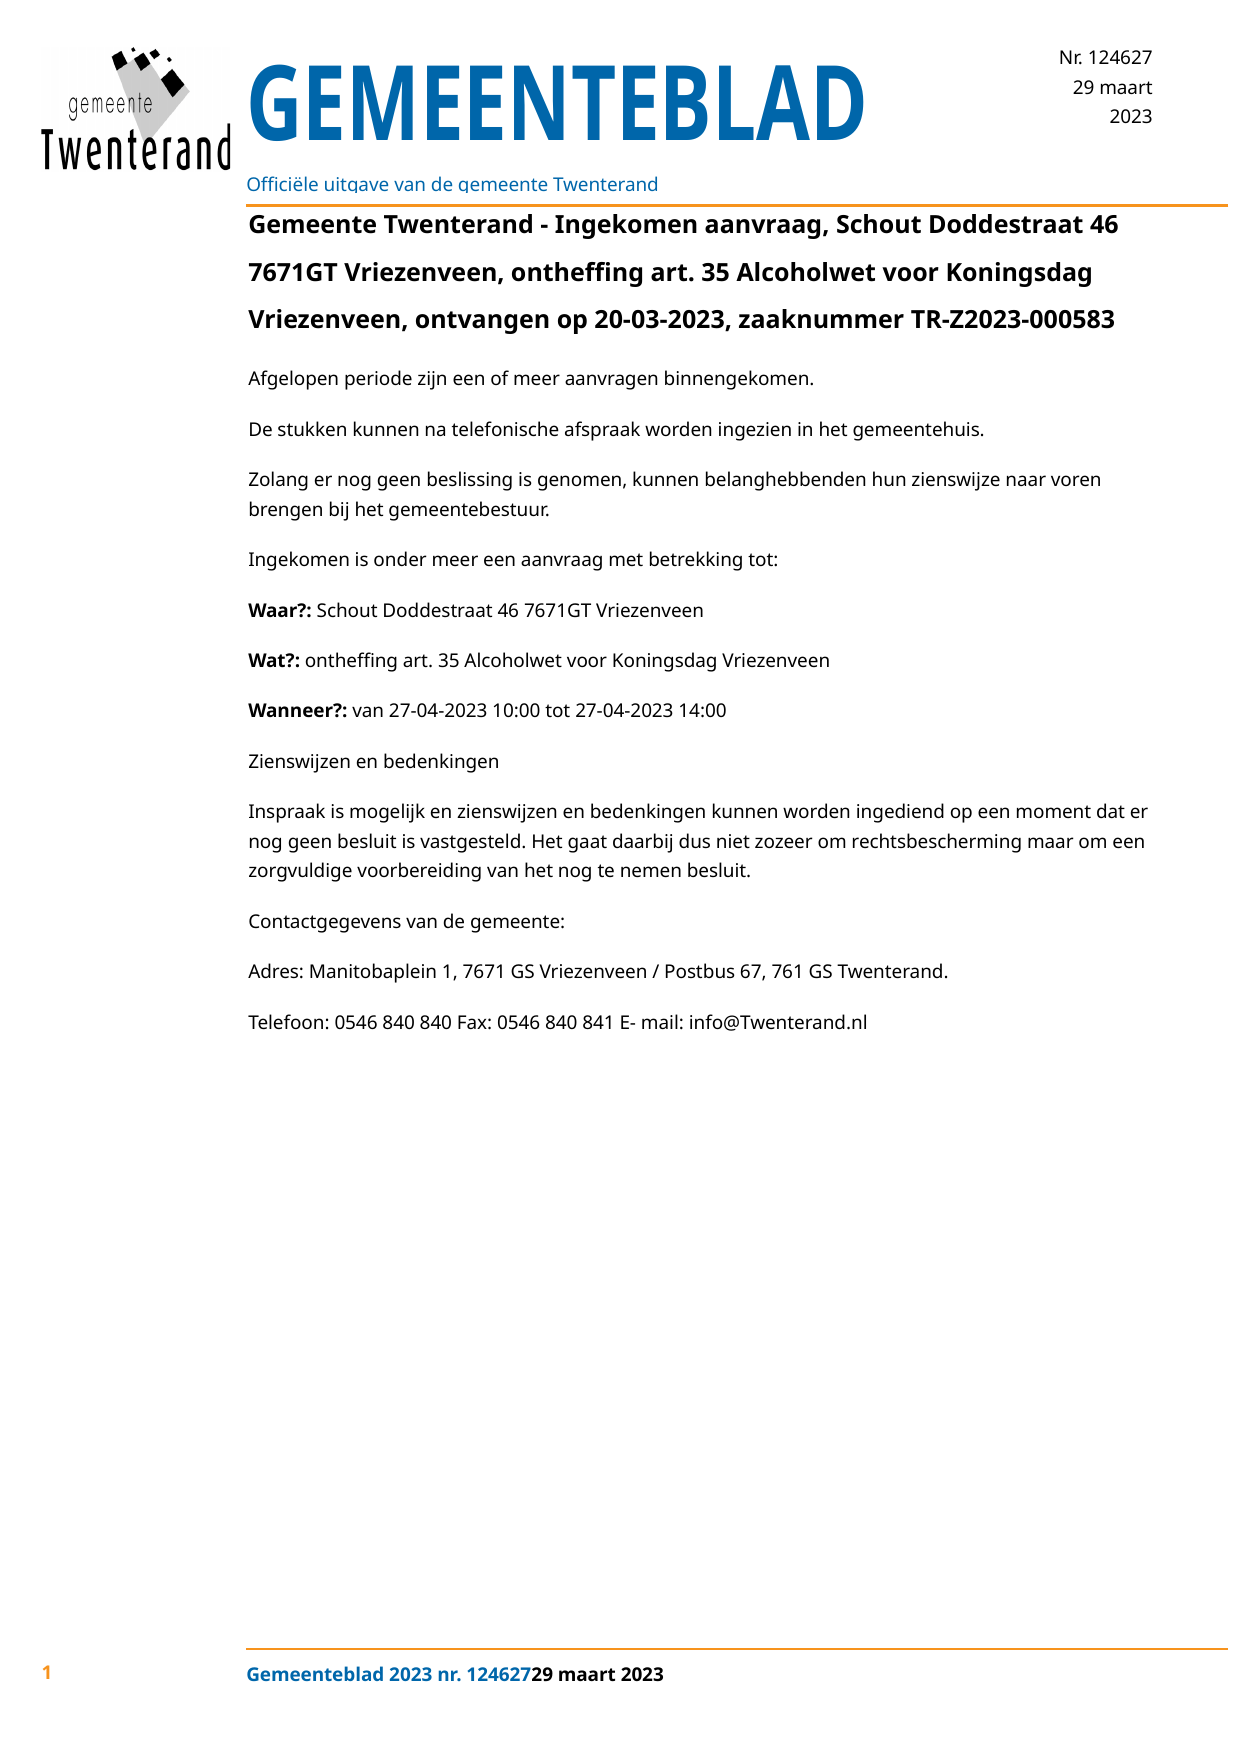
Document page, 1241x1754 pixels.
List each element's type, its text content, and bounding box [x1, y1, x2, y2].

text Telefoon: 0546 840 840 Fax: 0546 840 841 E- mail: info@Twenterand.nl [248, 1009, 1152, 1034]
text Adres: Manitobaplein 1, 7671 GS Vriezenveen / Postbus 67, 761 GS Twenterand. [248, 958, 1152, 984]
text Wanneer?: van 27-04-2023 10:00 tot 27-04-2023 14:00 [248, 698, 1152, 723]
text Ingekomen is onder meer een aanvraag met betrekking tot: [248, 546, 1152, 572]
text Gemeente Twenterand - Ingekomen aanvraag, Schout Doddestraat 46 7671GT Vriezenveen, ontheffing art. 35 Alcoholwet voor Koningsdag Vriezenveen, ontvangen op 20-03-2023, zaaknummer TR-Z2023-000583 [248, 207, 1152, 336]
text Inspraak is mogelijk en zienswijzen en bedenkingen kunnen worden ingediend op een moment dat er nog geen besluit is vastgesteld. Het gaat daarbij dus niet zozeer om rechtsbescherming maar om een zorgvuldige voorbereiding van het nog te nemen besluit. [248, 798, 1152, 883]
text De stukken kunnen na telefonische afspraak worden ingezien in het gemeentehuis. [248, 416, 1152, 442]
text Waar?: Schout Doddestraat 46 7671GT Vriezenveen [248, 597, 1152, 622]
text Contactgegevens van de gemeente: [248, 908, 1152, 934]
picture [41, 47, 231, 172]
text Zienswijzen en bedenkingen [248, 748, 1152, 774]
text Zolang er nog geen beslissing is genomen, kunnen belanghebbenden hun zienswijze naar voren brengen bij het gemeentebestuur. [248, 466, 1152, 522]
text Afgelopen periode zijn een of meer aanvragen binnengekomen. [248, 366, 1152, 391]
text Wat?: ontheffing art. 35 Alcoholwet voor Koningsdag Vriezenveen [248, 647, 1152, 673]
